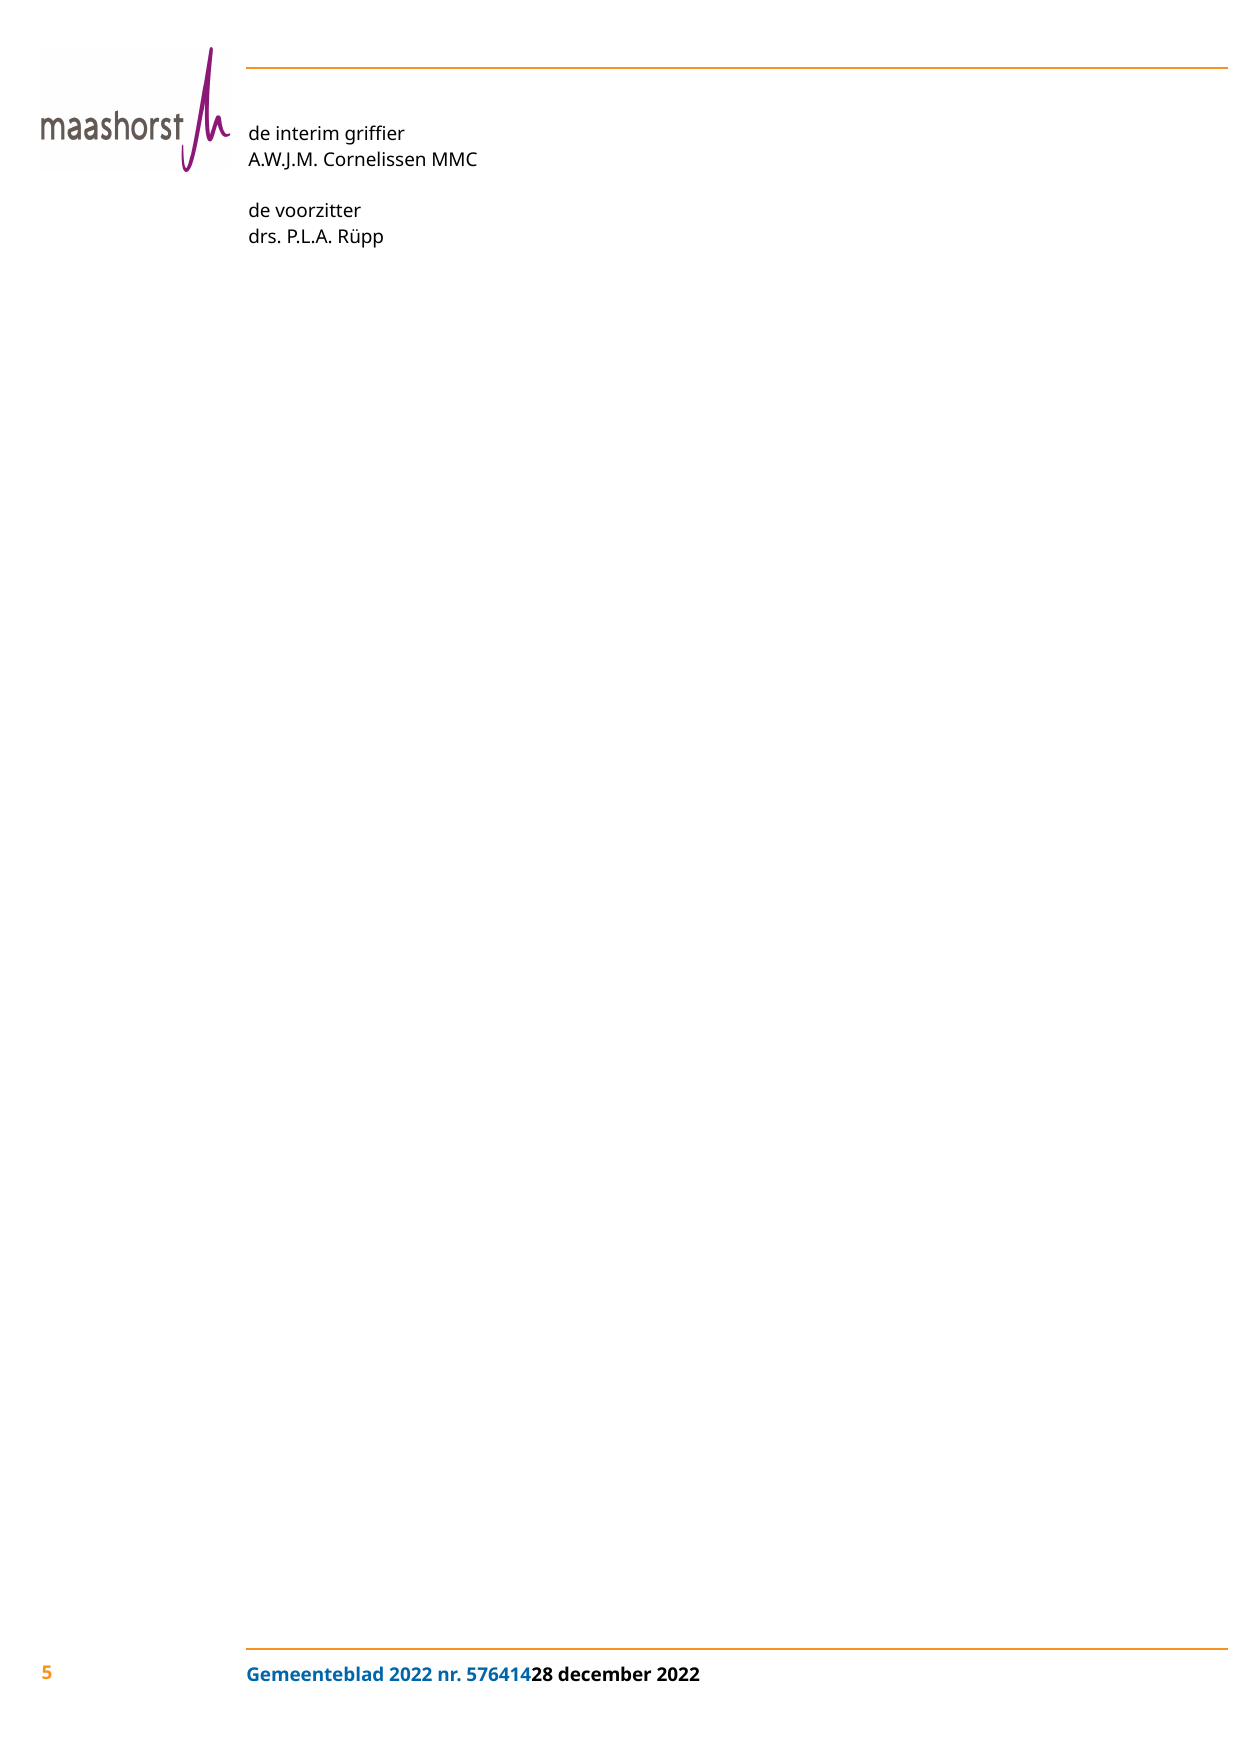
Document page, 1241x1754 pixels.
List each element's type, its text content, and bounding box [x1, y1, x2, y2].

text A.W.J.M. Cornelissen MMC [248, 146, 1152, 172]
text de interim griffier [248, 121, 1152, 146]
text de voorzitter [248, 198, 1152, 223]
picture [41, 47, 231, 172]
text drs. P.L.A. Rüpp [248, 223, 1152, 249]
